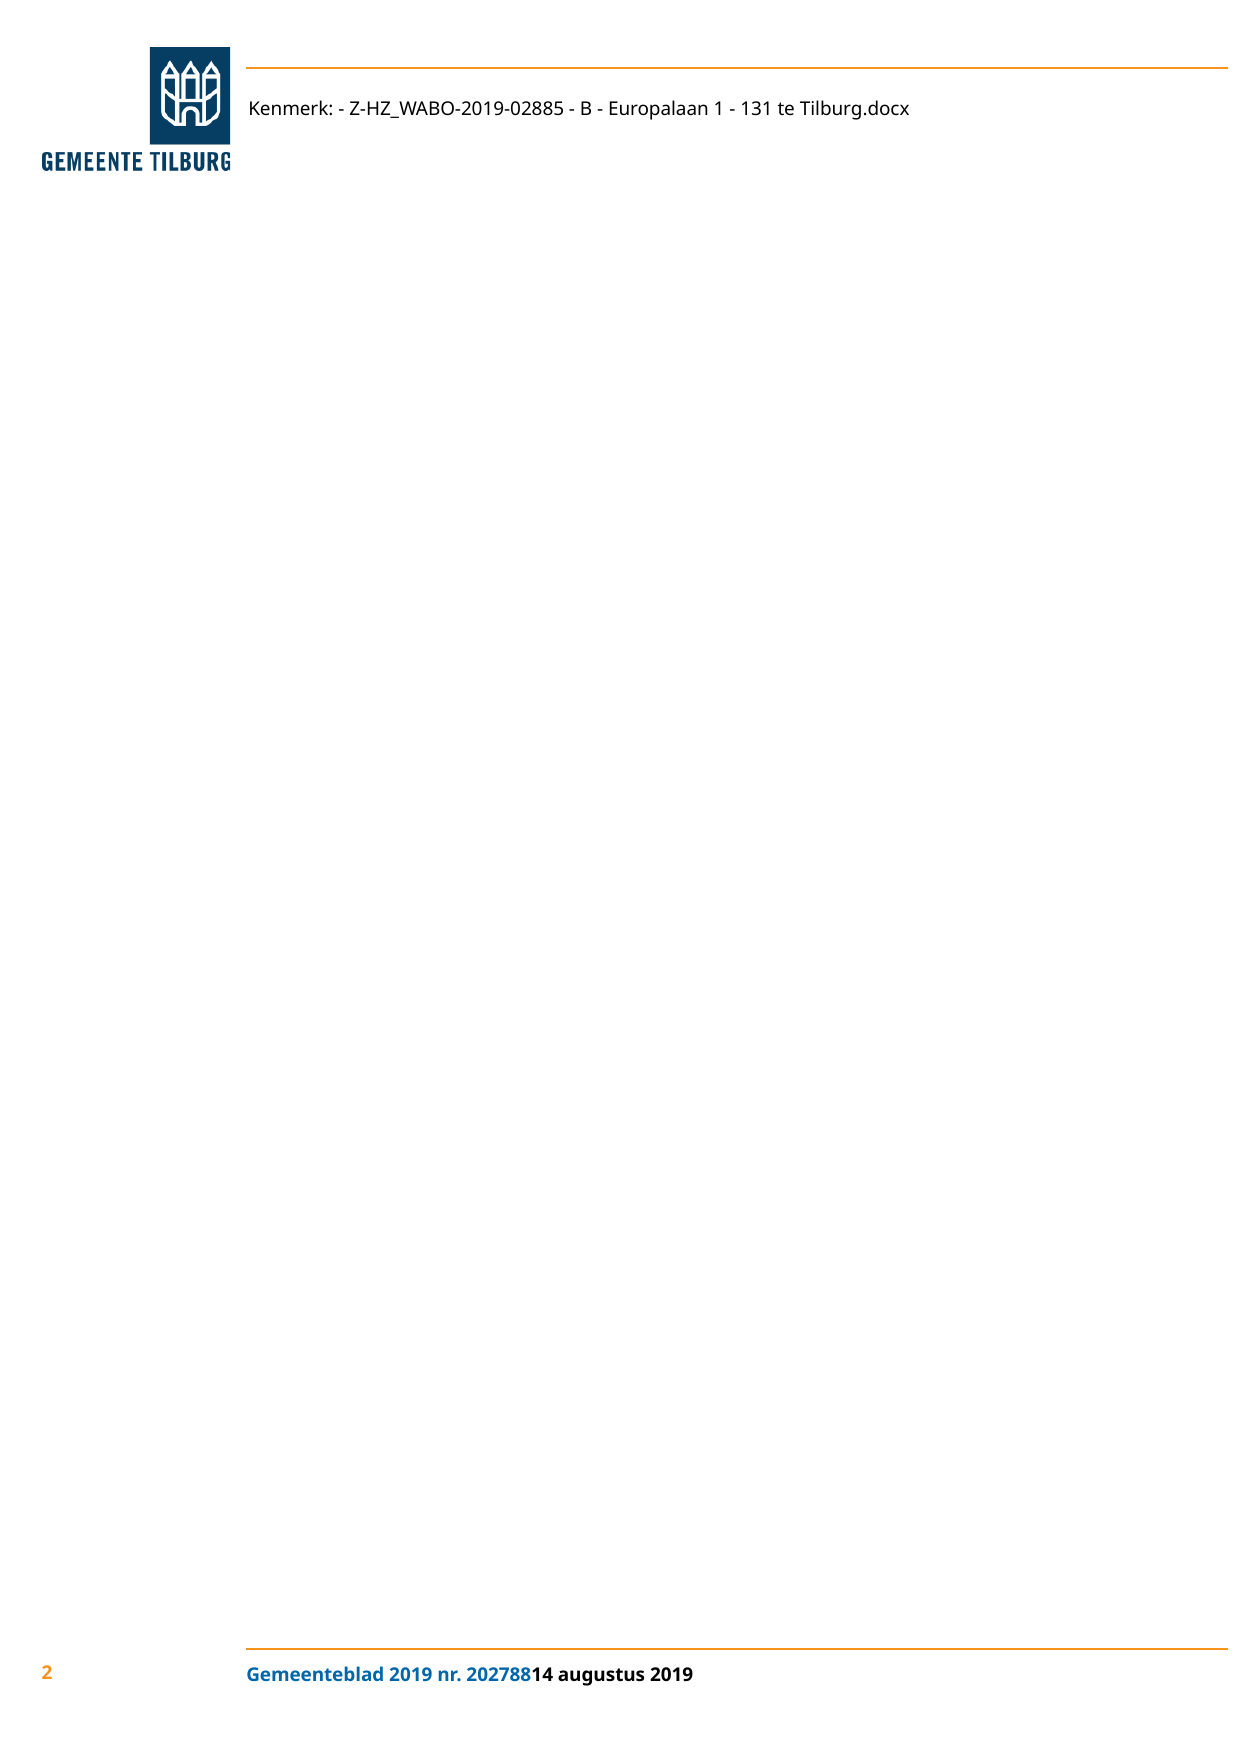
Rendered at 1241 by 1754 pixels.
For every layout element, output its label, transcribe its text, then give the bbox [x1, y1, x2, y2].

picture [41, 47, 231, 172]
text Kenmerk: - Z-HZ_WABO-2019-02885 - B - Europalaan 1 - 131 te Tilburg.docx [248, 95, 1152, 121]
